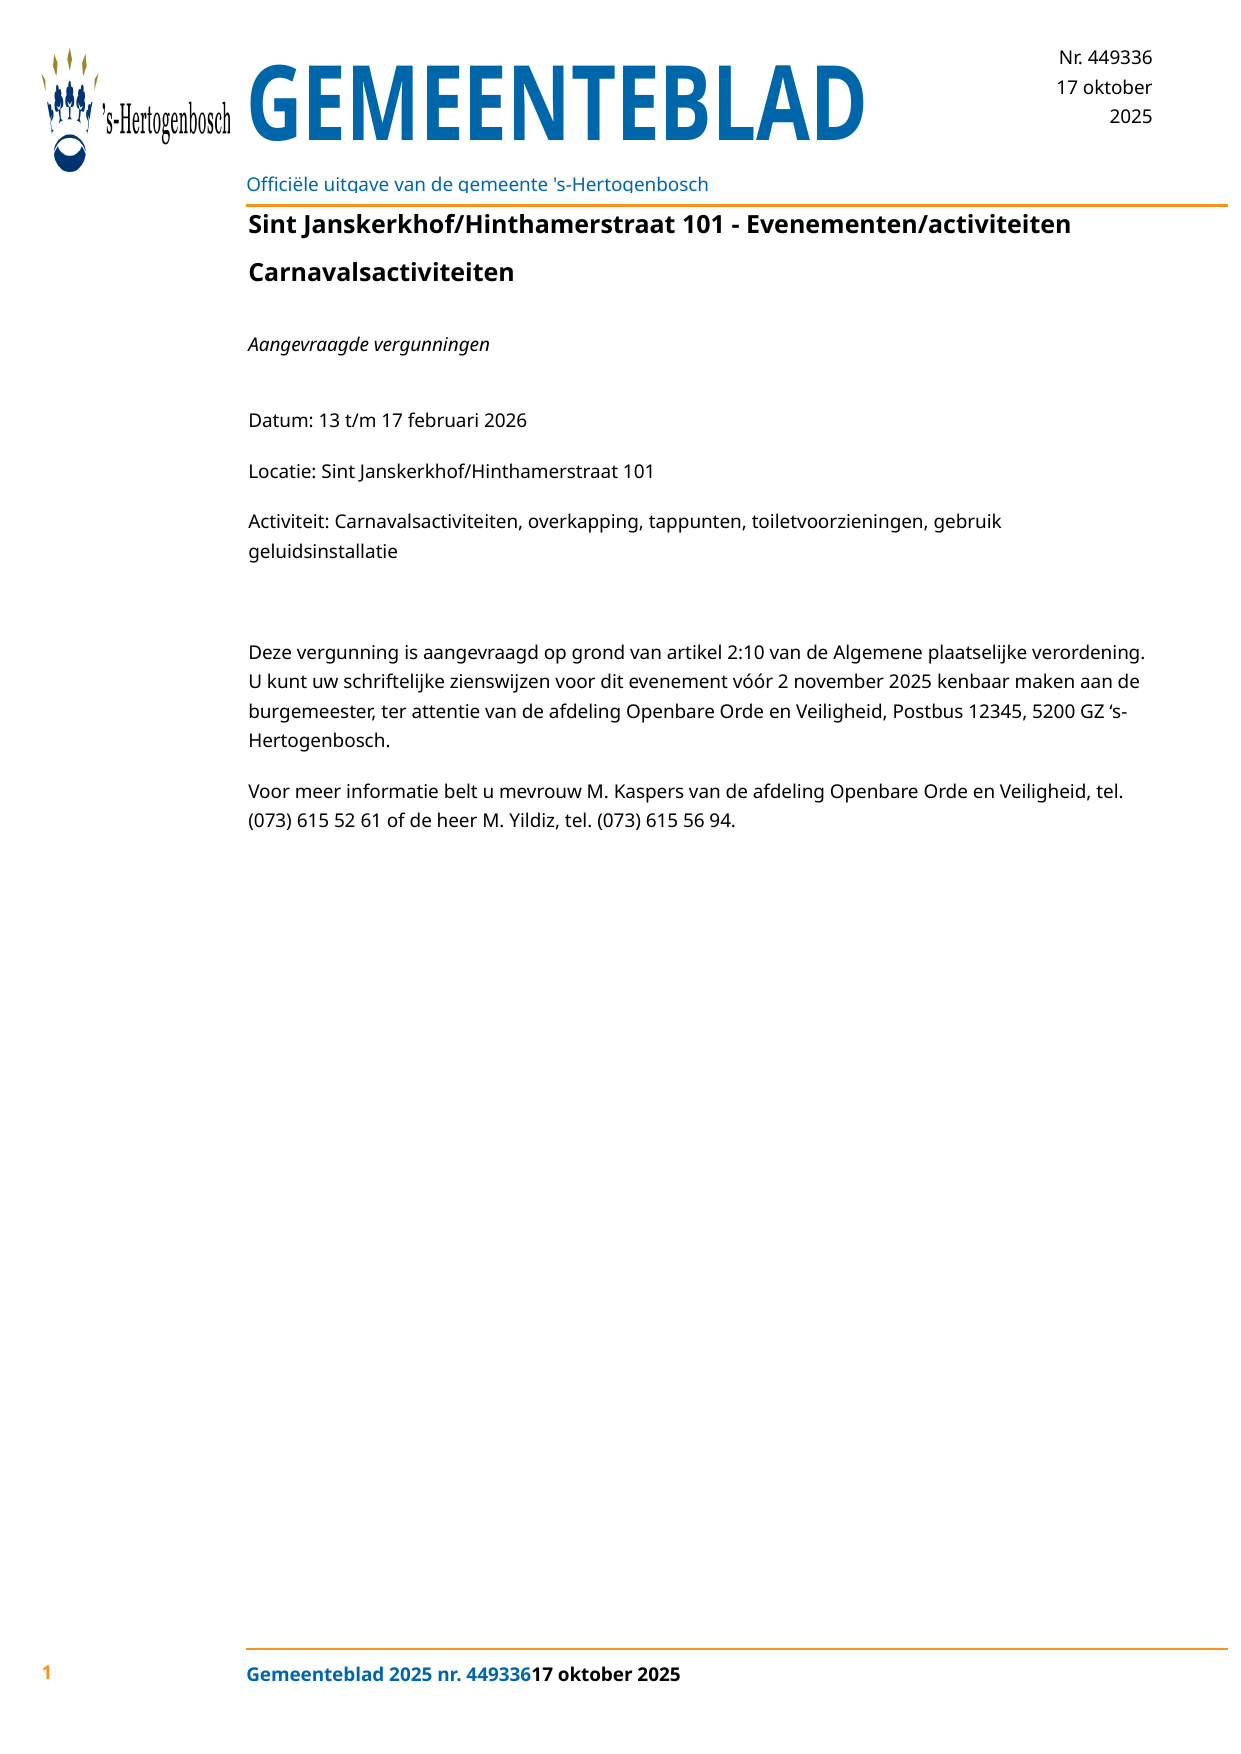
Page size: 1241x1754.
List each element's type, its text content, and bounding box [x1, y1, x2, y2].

text Locatie: Sint Janskerkhof/Hinthamerstraat 101 [248, 458, 1152, 484]
text Activiteit: Carnavalsactiviteiten, overkapping, tappunten, toiletvoorzieningen, gebruik geluidsinstallatie [248, 508, 1152, 564]
text Deze vergunning is aangevraagd op grond van artikel 2:10 van de Algemene plaatselijke verordening. U kunt uw schriftelijke zienswijzen voor dit evenement vóór 2 november 2025 kenbaar maken aan de burgemeester, ter attentie van de afdeling Openbare Orde en Veiligheid, Postbus 12345, 5200 GZ ‘s-Hertogenbosch. [248, 639, 1152, 753]
text Datum: 13 t/m 17 februari 2026 [248, 408, 1152, 433]
text Aangevraagde vergunningen [248, 331, 1152, 357]
text Voor meer informatie belt u mevrouw M. Kaspers van de afdeling Openbare Orde en Veiligheid, tel. (073) 615 52 61 of de heer M. Yildiz, tel. (073) 615 56 94. [248, 778, 1152, 833]
text Sint Janskerkhof/Hinthamerstraat 101 - Evenementen/activiteiten Carnavalsactiviteiten [248, 207, 1152, 288]
picture [41, 47, 231, 172]
